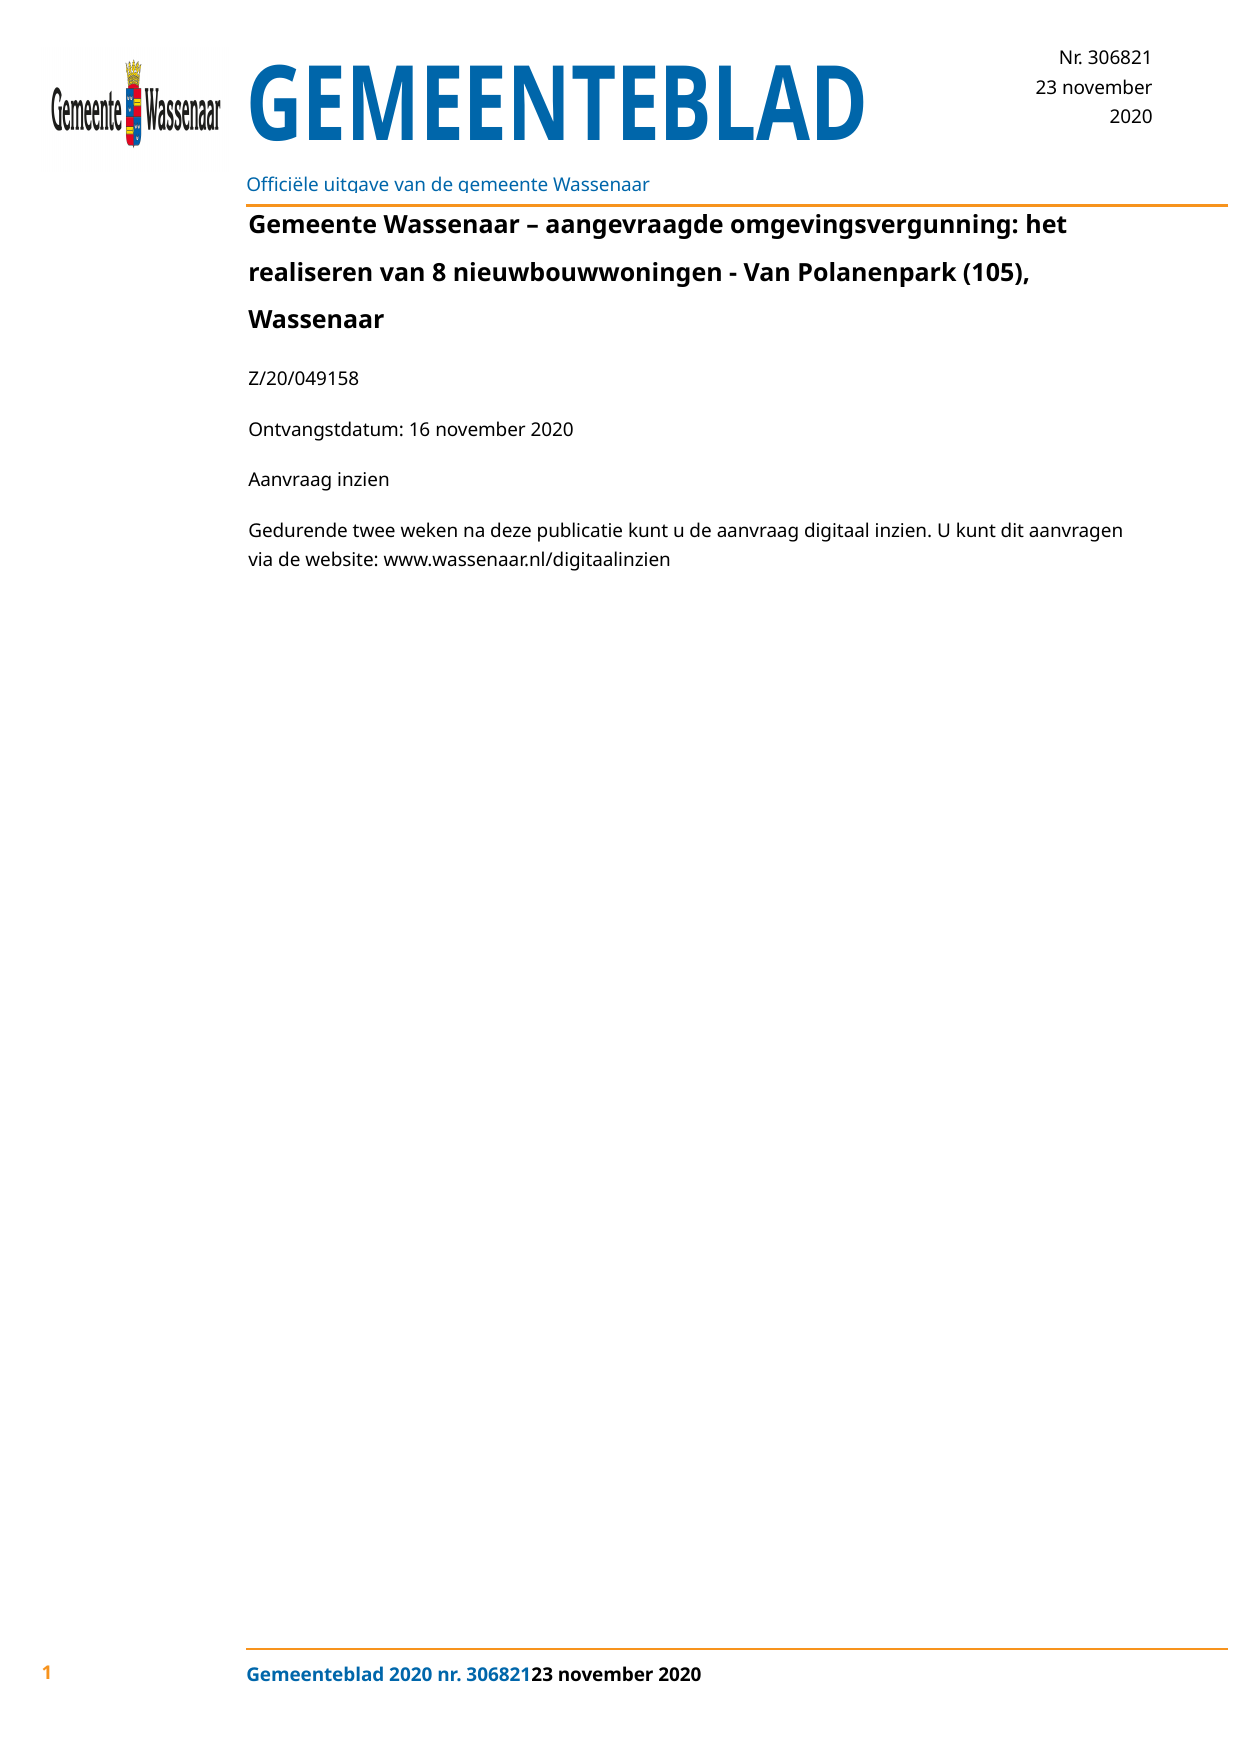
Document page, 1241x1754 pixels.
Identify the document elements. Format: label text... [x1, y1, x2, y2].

picture [41, 47, 231, 172]
text Aanvraag inzien [248, 466, 1152, 492]
text Z/20/049158 [248, 366, 1152, 391]
text Gemeente Wassenaar – aangevraagde omgevingsvergunning: het realiseren van 8 nieuwbouwwoningen - Van Polanenpark (105), Wassenaar [248, 207, 1152, 336]
text Ontvangstdatum: 16 november 2020 [248, 416, 1152, 442]
text Gedurende twee weken na deze publicatie kunt u de aanvraag digitaal inzien. U kunt dit aanvragen via de website: www.wassenaar.nl/digitaalinzien [248, 517, 1152, 572]
